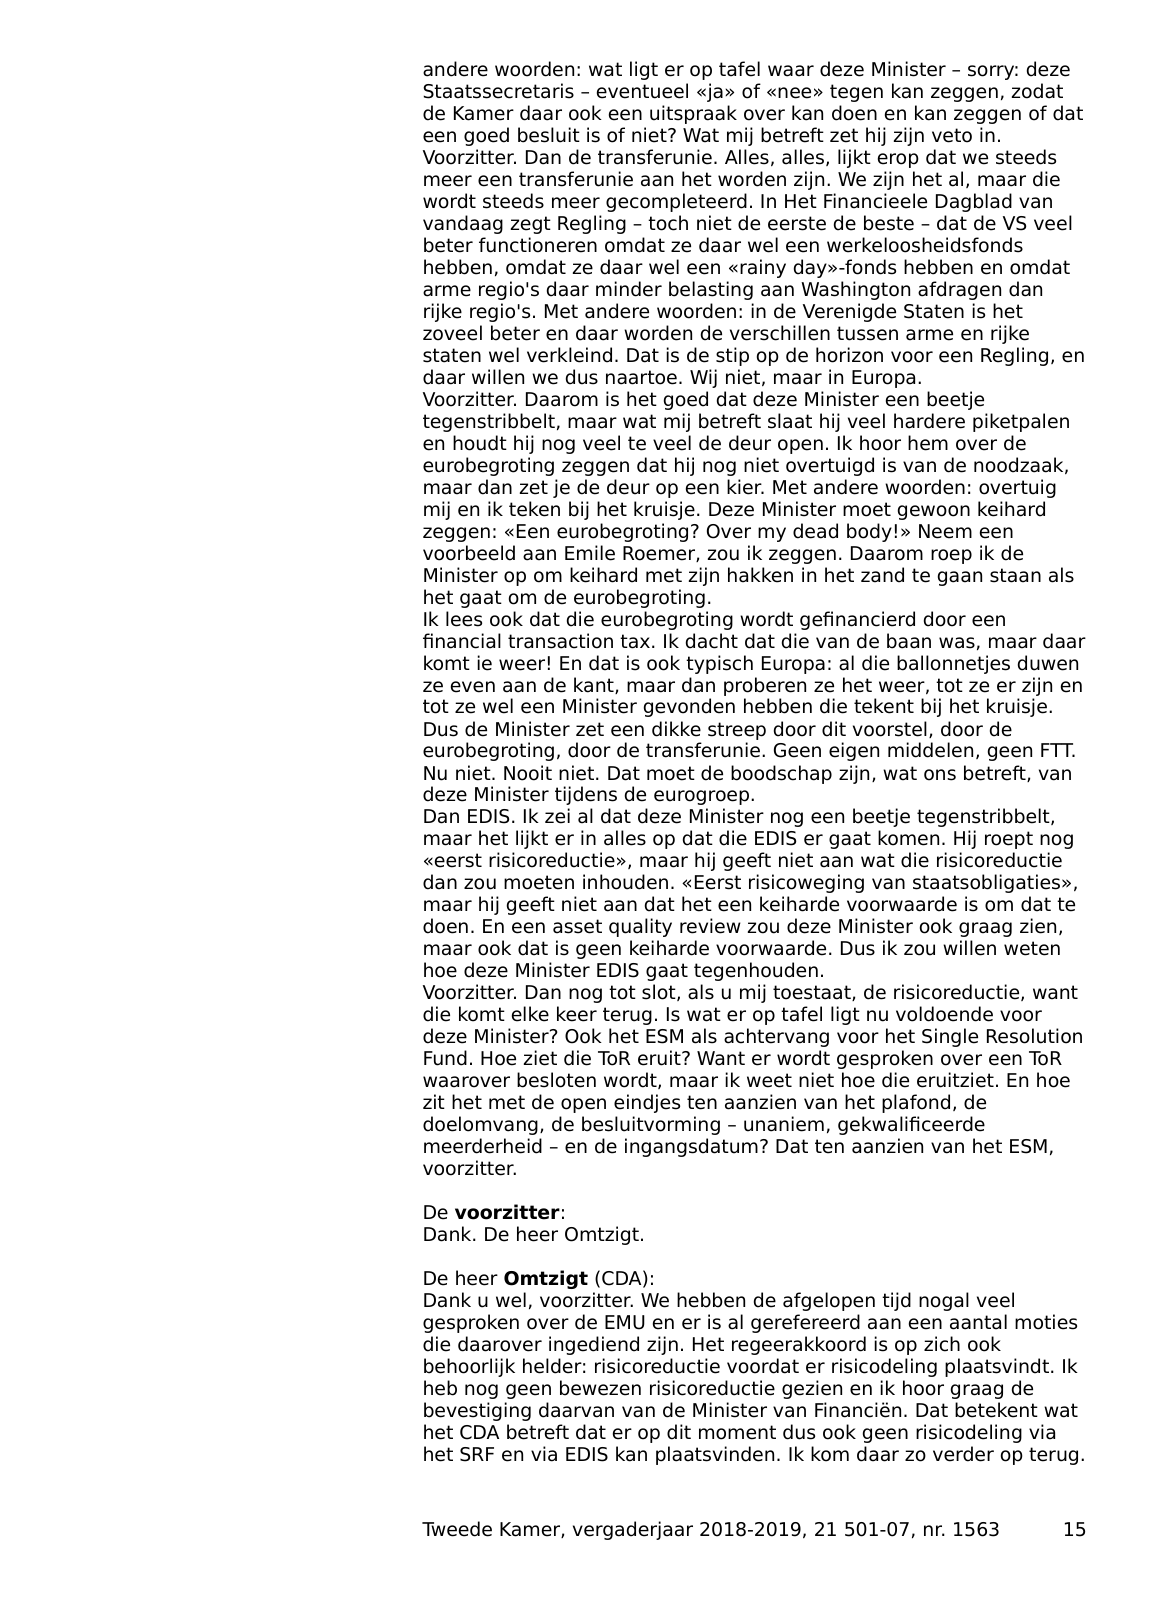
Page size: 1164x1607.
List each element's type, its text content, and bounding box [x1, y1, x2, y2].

text De heer Omtzigt (CDA): [422, 1268, 1087, 1290]
text Dan EDIS. Ik zei al dat deze Minister nog een beetje tegenstribbelt, maar het lijkt er in alles op dat die EDIS er gaat komen. Hij roept nog «eerst risicoreductie», maar hij geeft niet aan wat die risicoreductie dan zou moeten inhouden. «Eerst risicoweging van staatsobligaties», maar hij geeft niet aan dat het een keiharde voorwaarde is om dat te doen. En een asset quality review zou deze Minister ook graag zien, maar ook dat is geen keiharde voorwaarde. Dus ik zou willen weten hoe deze Minister EDIS gaat tegenhouden. [422, 806, 1087, 982]
text De voorzitter: [422, 1202, 1087, 1224]
text Dank. De heer Omtzigt. [422, 1224, 1087, 1246]
text Voorzitter. Dan nog tot slot, als u mij toestaat, de risicoreductie, want die komt elke keer terug. Is wat er op tafel ligt nu voldoende voor deze Minister? Ook het ESM als achtervang voor het Single Resolution Fund. Hoe ziet die ToR eruit? Want er wordt gesproken over een ToR waarover besloten wordt, maar ik weet niet hoe die eruitziet. En hoe zit het met de open eindjes ten aanzien van het plafond, de doelomvang, de besluitvorming – unaniem, gekwalificeerde meerderheid – en de ingangsdatum? Dat ten aanzien van het ESM, voorzitter. [422, 982, 1087, 1180]
text Dank u wel, voorzitter. We hebben de afgelopen tijd nogal veel gesproken over de EMU en er is al gerefereerd aan een aantal moties die daarover ingediend zijn. Het regeerakkoord is op zich ook behoorlijk helder: risicoreductie voordat er risicodeling plaatsvindt. Ik heb nog geen bewezen risicoreductie gezien en ik hoor graag de bevestiging daarvan van de Minister van Financiën. Dat betekent wat het CDA betreft dat er op dit moment dus ook geen risicodeling via het SRF en via EDIS kan plaatsvinden. Ik kom daar zo verder op terug. [422, 1290, 1087, 1466]
text Voorzitter. Dan de transferunie. Alles, alles, lijkt erop dat we steeds meer een transferunie aan het worden zijn. We zijn het al, maar die wordt steeds meer gecompleteerd. In Het Financieele Dagblad van vandaag zegt Regling – toch niet de eerste de beste – dat de VS veel beter functioneren omdat ze daar wel een werkeloosheidsfonds hebben, omdat ze daar wel een «rainy day»-fonds hebben en omdat arme regio's daar minder belasting aan Washington afdragen dan rijke regio's. Met andere woorden: in de Verenigde Staten is het zoveel beter en daar worden de verschillen tussen arme en rijke staten wel verkleind. Dat is de stip op de horizon voor een Regling, en daar willen we dus naartoe. Wij niet, maar in Europa. [422, 147, 1087, 389]
text Voorzitter. Daarom is het goed dat deze Minister een beetje tegenstribbelt, maar wat mij betreft slaat hij veel hardere piketpalen en houdt hij nog veel te veel de deur open. Ik hoor hem over de eurobegroting zeggen dat hij nog niet overtuigd is van de noodzaak, maar dan zet je de deur op een kier. Met andere woorden: overtuig mij en ik teken bij het kruisje. Deze Minister moet gewoon keihard zeggen: «Een eurobegroting? Over my dead body!» Neem een voorbeeld aan Emile Roemer, zou ik zeggen. Daarom roep ik de Minister op om keihard met zijn hakken in het zand te gaan staan als het gaat om de eurobegroting. [422, 389, 1087, 608]
text andere woorden: wat ligt er op tafel waar deze Minister – sorry: deze Staatssecretaris – eventueel «ja» of «nee» tegen kan zeggen, zodat de Kamer daar ook een uitspraak over kan doen en kan zeggen of dat een goed besluit is of niet? Wat mij betreft zet hij zijn veto in. [422, 59, 1087, 147]
text Ik lees ook dat die eurobegroting wordt gefinancierd door een financial transaction tax. Ik dacht dat die van de baan was, maar daar komt ie weer! En dat is ook typisch Europa: al die ballonnetjes duwen ze even aan de kant, maar dan proberen ze het weer, tot ze er zijn en tot ze wel een Minister gevonden hebben die tekent bij het kruisje. Dus de Minister zet een dikke streep door dit voorstel, door de eurobegroting, door de transferunie. Geen eigen middelen, geen FTT. Nu niet. Nooit niet. Dat moet de boodschap zijn, wat ons betreft, van deze Minister tijdens de eurogroep. [422, 608, 1087, 806]
